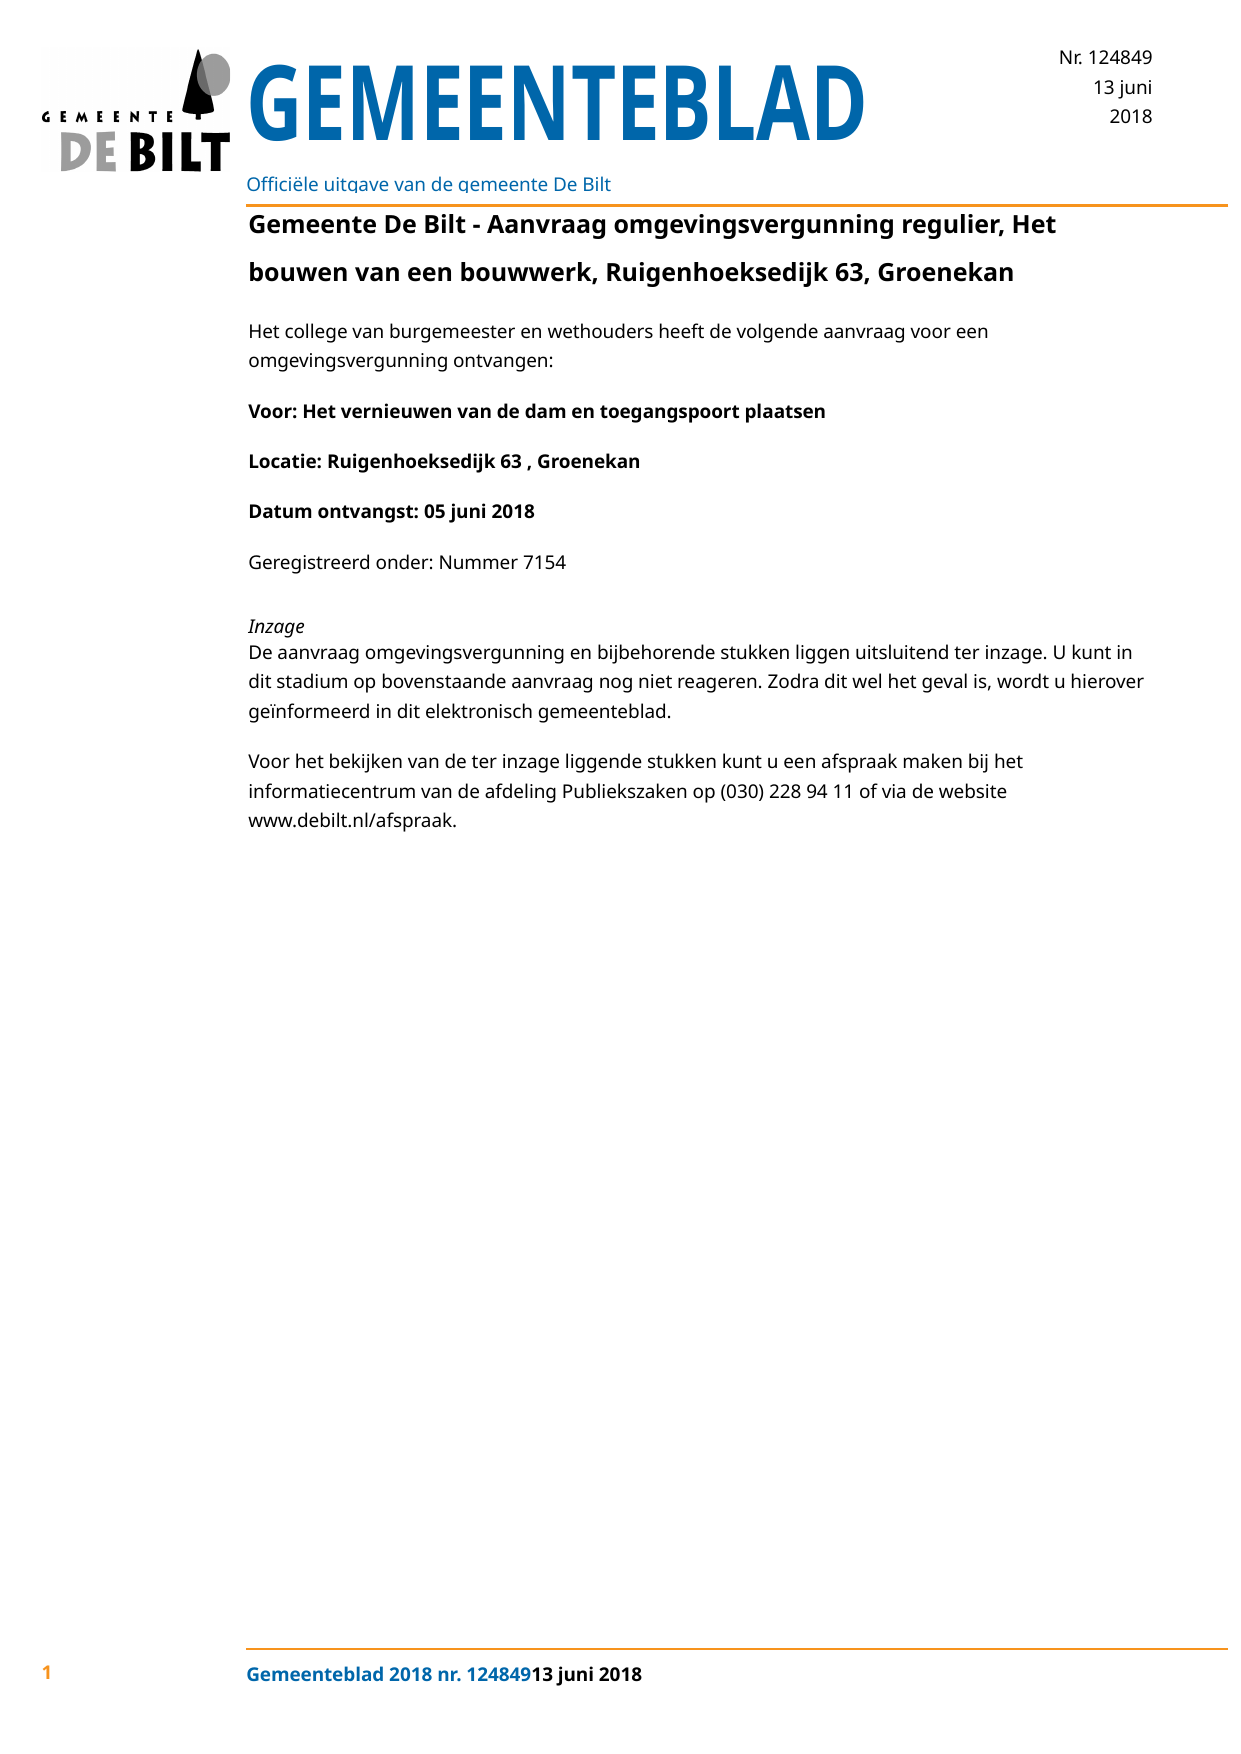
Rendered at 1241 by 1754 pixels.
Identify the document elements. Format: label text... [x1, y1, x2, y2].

text Gemeente De Bilt - Aanvraag omgevingsvergunning regulier, Het bouwen van een bouwwerk, Ruigenhoeksedijk 63, Groenekan [248, 207, 1152, 288]
picture [41, 47, 231, 172]
text De aanvraag omgevingsvergunning en bijbehorende stukken liggen uitsluitend ter inzage. U kunt in dit stadium op bovenstaande aanvraag nog niet reageren. Zodra dit wel het geval is, wordt u hierover geïnformeerd in dit elektronisch gemeenteblad. [248, 639, 1152, 724]
text Het college van burgemeester en wethouders heeft de volgende aanvraag voor een omgevingsvergunning ontvangen: [248, 318, 1152, 373]
text Geregistreerd onder: Nummer 7154 [248, 549, 1152, 575]
text Locatie: Ruigenhoeksedijk 63 , Groenekan [248, 448, 1152, 474]
text Voor: Het vernieuwen van de dam en toegangspoort plaatsen [248, 398, 1152, 424]
text Inzage [248, 613, 1152, 639]
text Voor het bekijken van de ter inzage liggende stukken kunt u een afspraak maken bij het informatiecentrum van de afdeling Publiekszaken op (030) 228 94 11 of via de website www.debilt.nl/afspraak. [248, 748, 1152, 833]
text Datum ontvangst: 05 juni 2018 [248, 499, 1152, 524]
